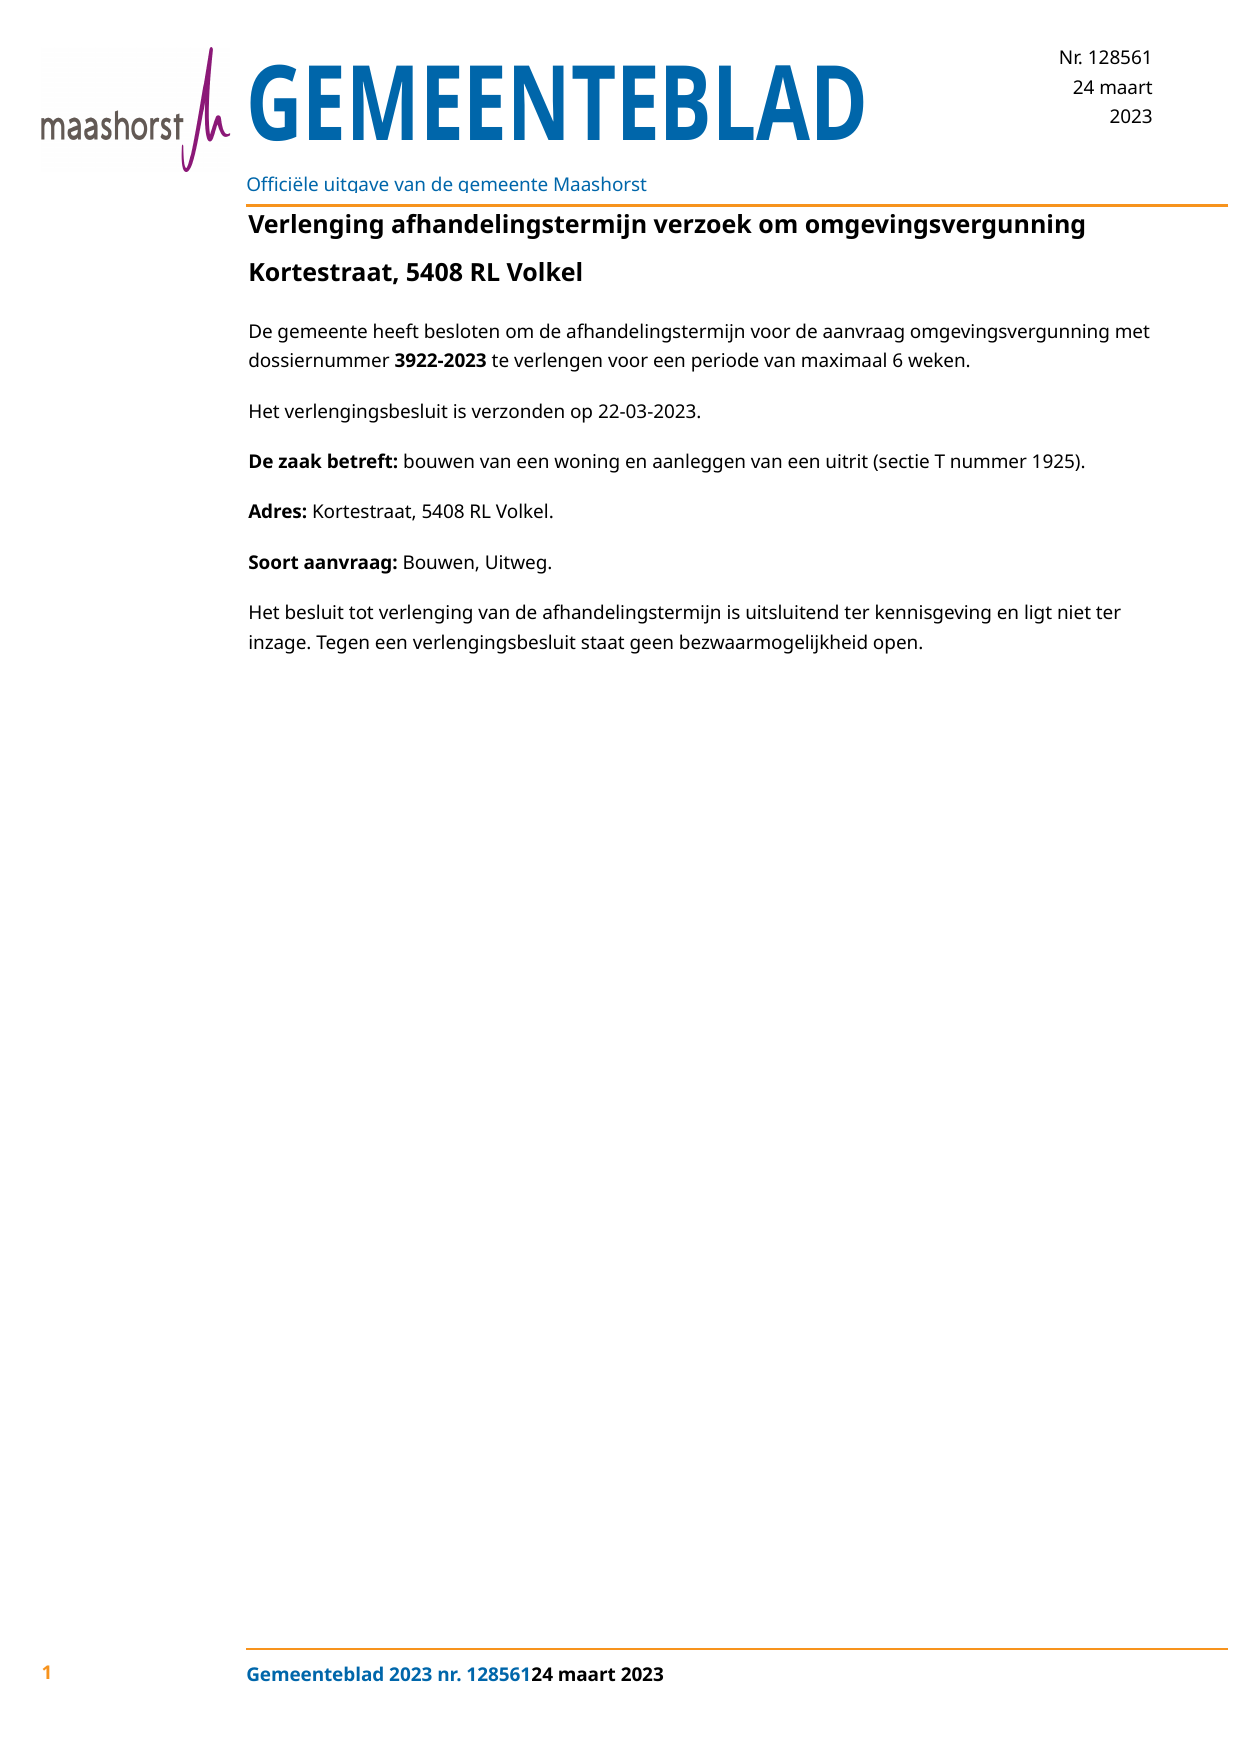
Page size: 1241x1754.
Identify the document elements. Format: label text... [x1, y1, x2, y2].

text Het verlengingsbesluit is verzonden op 22-03-2023. [248, 398, 1152, 424]
text Het besluit tot verlenging van de afhandelingstermijn is uitsluitend ter kennisgeving en ligt niet ter inzage. Tegen een verlengingsbesluit staat geen bezwaarmogelijkheid open. [248, 599, 1152, 655]
text Adres: Kortestraat, 5408 RL Volkel. [248, 499, 1152, 524]
text De gemeente heeft besloten om de afhandelingstermijn voor de aanvraag omgevingsvergunning met dossiernummer 3922-2023 te verlengen voor een periode van maximaal 6 weken. [248, 318, 1152, 373]
picture [41, 47, 231, 172]
text De zaak betreft: bouwen van een woning en aanleggen van een uitrit (sectie T nummer 1925). [248, 448, 1152, 474]
text Verlenging afhandelingstermijn verzoek om omgevingsvergunning Kortestraat, 5408 RL Volkel [248, 207, 1152, 288]
text Soort aanvraag: Bouwen, Uitweg. [248, 549, 1152, 575]
